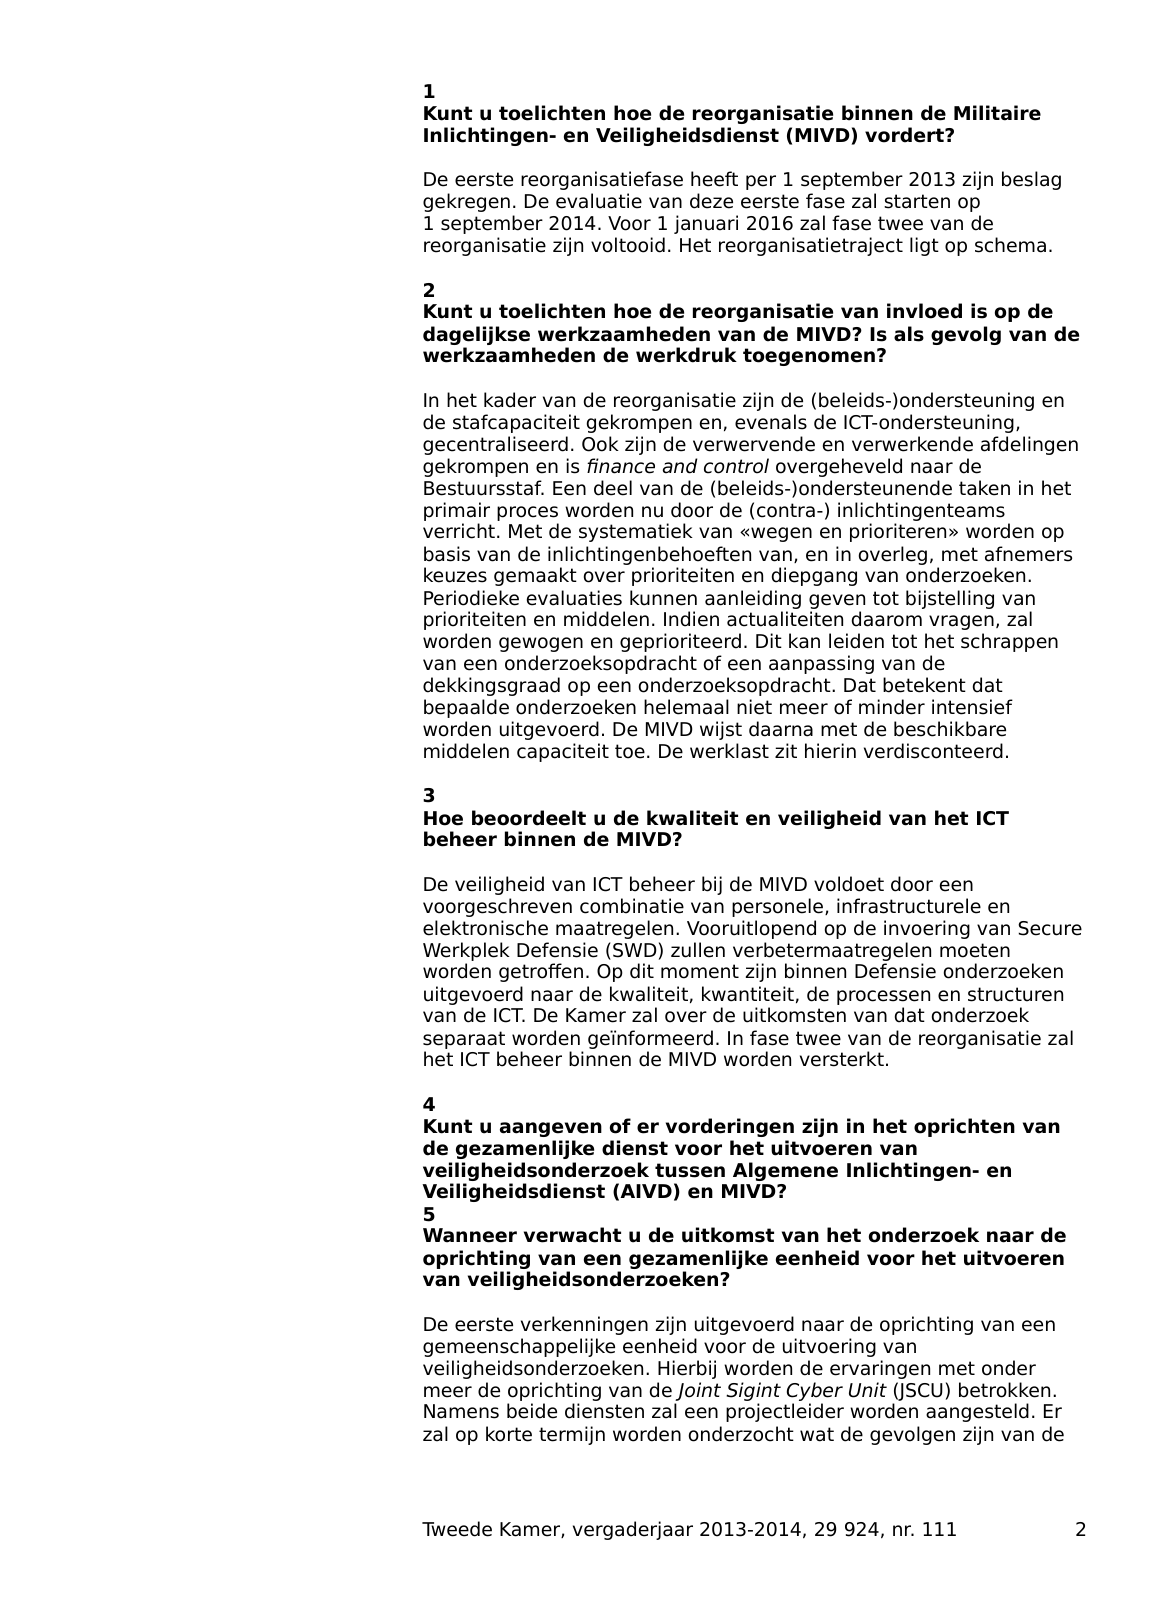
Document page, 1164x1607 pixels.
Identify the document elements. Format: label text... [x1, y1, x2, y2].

text In het kader van de reorganisatie zijn de (beleids-)ondersteuning en de stafcapaciteit gekrompen en, evenals de ICT-ondersteuning, gecentraliseerd. Ook zijn de verwervende en verwerkende afdelingen gekrompen en is finance and control overgeheveld naar de Bestuursstaf. Een deel van de (beleids-)ondersteunende taken in het primair proces worden nu door de (contra-) inlichtingenteams verricht. Met de systematiek van «wegen en prioriteren» worden op basis van de inlichtingenbehoeften van, en in overleg, met afnemers keuzes gemaakt over prioriteiten en diepgang van onderzoeken. Periodieke evaluaties kunnen aanleiding geven tot bijstelling van prioriteiten en middelen. Indien actualiteiten daarom vragen, zal worden gewogen en geprioriteerd. Dit kan leiden tot het schrappen van een onderzoeksopdracht of een aanpassing van de dekkingsgraad op een onderzoeksopdracht. Dat betekent dat bepaalde onderzoeken helemaal niet meer of minder intensief worden uitgevoerd. De MIVD wijst daarna met de beschikbare middelen capaciteit toe. De werklast zit hierin verdisconteerd. [422, 389, 1087, 763]
text Hoe beoordeelt u de kwaliteit en veiligheid van het ICT beheer binnen de MIVD? [422, 807, 1087, 851]
text 1 [422, 81, 1087, 103]
text De eerste verkenningen zijn uitgevoerd naar de oprichting van een gemeenschappelijke eenheid voor de uitvoering van veiligheidsonderzoeken. Hierbij worden de ervaringen met onder meer de oprichting van de Joint Sigint Cyber Unit (JSCU) betrokken. Namens beide diensten zal een projectleider worden aangesteld. Er zal op korte termijn worden onderzocht wat de gevolgen zijn van de [422, 1313, 1087, 1445]
text Wanneer verwacht u de uitkomst van het onderzoek naar de oprichting van een gezamenlijke eenheid voor het uitvoeren van veiligheidsonderzoeken? [422, 1225, 1087, 1291]
text 5 [422, 1203, 1087, 1225]
text 3 [422, 785, 1087, 807]
text Kunt u toelichten hoe de reorganisatie van invloed is op de dagelijkse werkzaamheden van de MIVD? Is als gevolg van de werkzaamheden de werkdruk toegenomen? [422, 301, 1087, 367]
text Kunt u toelichten hoe de reorganisatie binnen de Militaire Inlichtingen- en Veiligheidsdienst (MIVD) vordert? [422, 103, 1087, 147]
text 4 [422, 1093, 1087, 1116]
text De eerste reorganisatiefase heeft per 1 september 2013 zijn beslag gekregen. De evaluatie van deze eerste fase zal starten op 1 september 2014. Voor 1 januari 2016 zal fase twee van de reorganisatie zijn voltooid. Het reorganisatietraject ligt op schema. [422, 169, 1087, 257]
text Kunt u aangeven of er vorderingen zijn in het oprichten van de gezamenlijke dienst voor het uitvoeren van veiligheidsonderzoek tussen Algemene Inlichtingen- en Veiligheidsdienst (AIVD) en MIVD? [422, 1116, 1087, 1203]
text 2 [422, 279, 1087, 301]
text De veiligheid van ICT beheer bij de MIVD voldoet door een voorgeschreven combinatie van personele, infrastructurele en elektronische maatregelen. Vooruitlopend op de invoering van Secure Werkplek Defensie (SWD) zullen verbetermaatregelen moeten worden getroffen. Op dit moment zijn binnen Defensie onderzoeken uitgevoerd naar de kwaliteit, kwantiteit, de processen en structuren van de ICT. De Kamer zal over de uitkomsten van dat onderzoek separaat worden geïnformeerd. In fase twee van de reorganisatie zal het ICT beheer binnen de MIVD worden versterkt. [422, 873, 1087, 1071]
